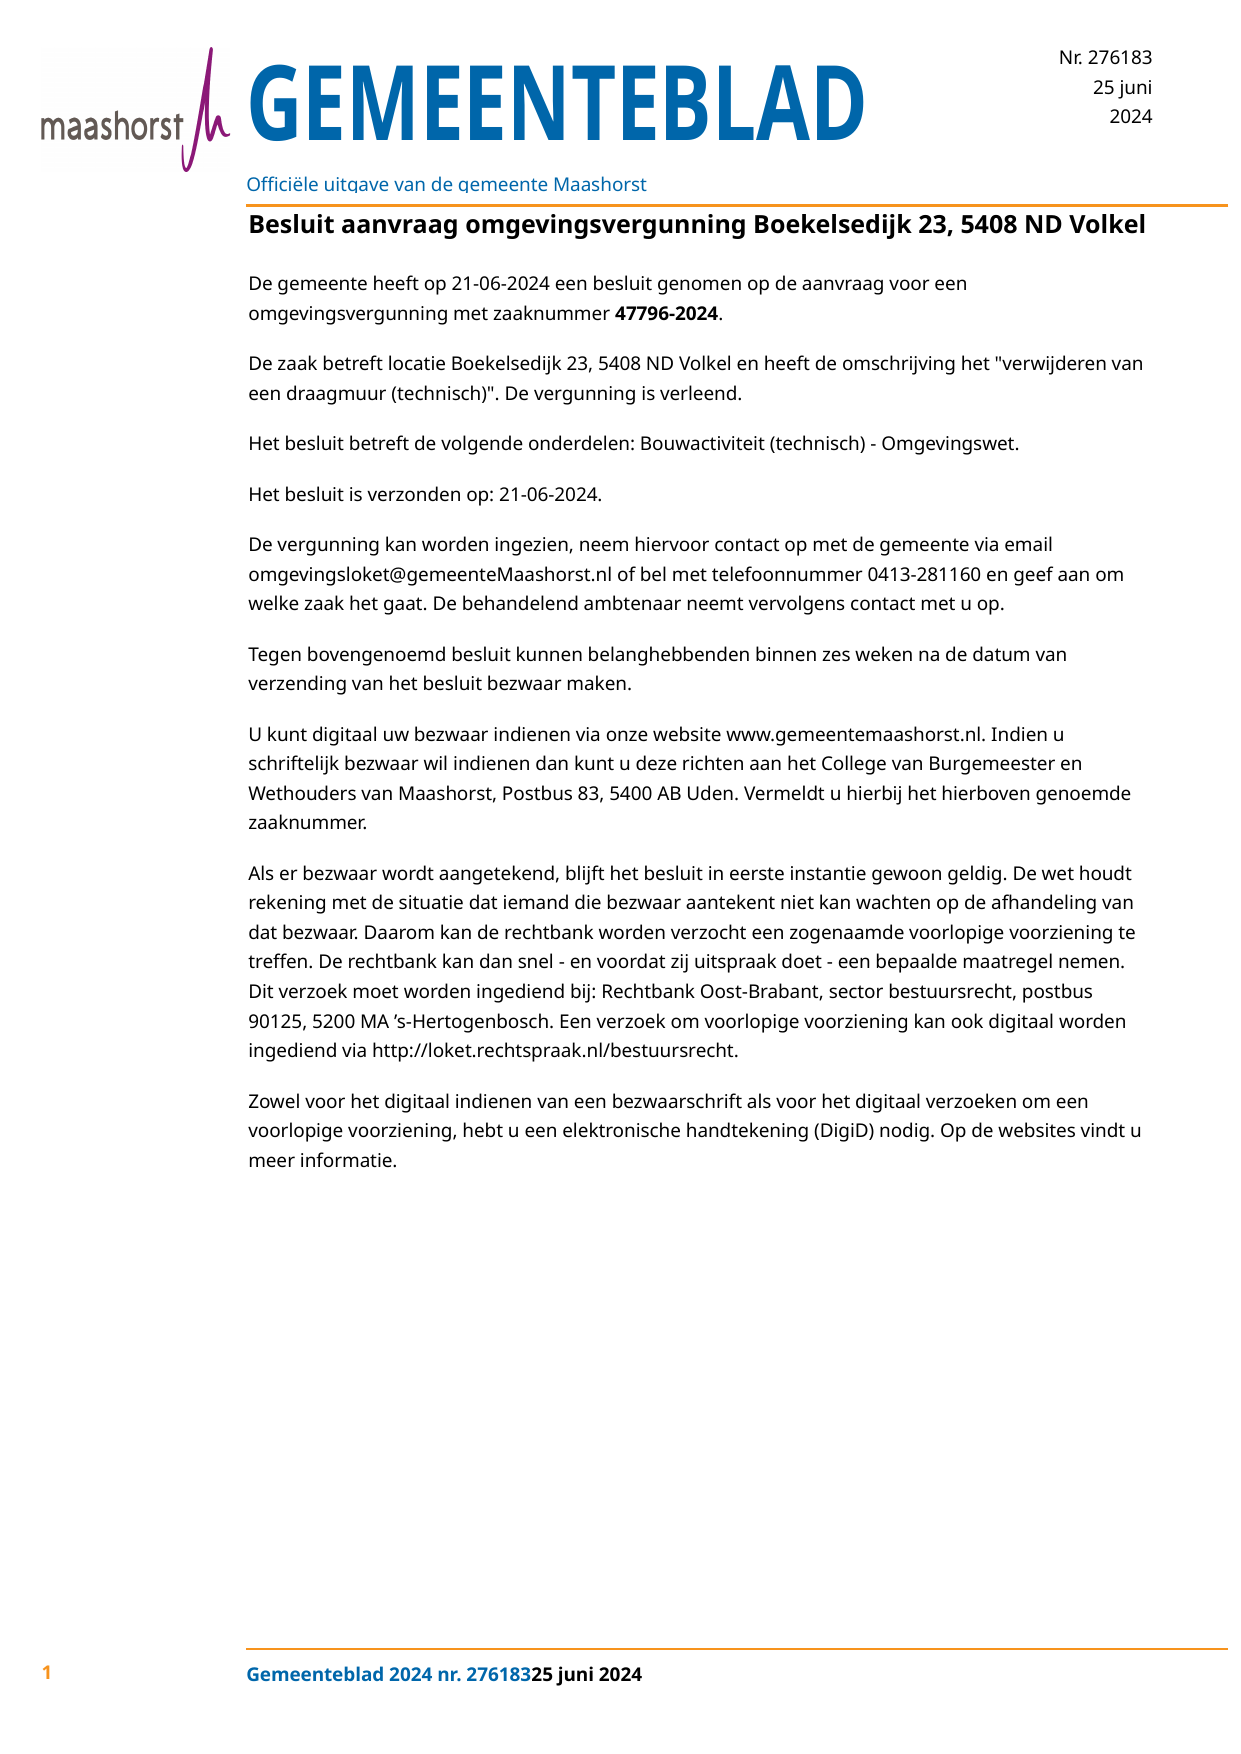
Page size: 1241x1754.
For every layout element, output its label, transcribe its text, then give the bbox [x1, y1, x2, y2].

text U kunt digitaal uw bezwaar indienen via onze website www.gemeentemaashorst.nl. Indien u schriftelijk bezwaar wil indienen dan kunt u deze richten aan het College van Burgemeester en Wethouders van Maashorst, Postbus 83, 5400 AB Uden. Vermeldt u hierbij het hierboven genoemde zaaknummer. [248, 721, 1152, 835]
text De zaak betreft locatie Boekelsedijk 23, 5408 ND Volkel en heeft de omschrijving het "verwijderen van een draagmuur (technisch)". De vergunning is verleend. [248, 350, 1152, 406]
text Tegen bovengenoemd besluit kunnen belanghebbenden binnen zes weken na de datum van verzending van het besluit bezwaar maken. [248, 641, 1152, 696]
text De vergunning kan worden ingezien, neem hiervoor contact op met de gemeente via email omgevingsloket@gemeenteMaashorst.nl of bel met telefoonnummer 0413-281160 en geef aan om welke zaak het gaat. De behandelend ambtenaar neemt vervolgens contact met u op. [248, 531, 1152, 616]
text Het besluit is verzonden op: 21-06-2024. [248, 481, 1152, 506]
text Zowel voor het digitaal indienen van een bezwaarschrift als voor het digitaal verzoeken om een voorlopige voorziening, hebt u een elektronische handtekening (DigiD) nodig. Op de websites vindt u meer informatie. [248, 1088, 1152, 1173]
picture [41, 47, 231, 172]
text Als er bezwaar wordt aangetekend, blijft het besluit in eerste instantie gewoon geldig. De wet houdt rekening met de situatie dat iemand die bezwaar aantekent niet kan wachten op de afhandeling van dat bezwaar. Daarom kan de rechtbank worden verzocht een zogenaamde voorlopige voorziening te treffen. De rechtbank kan dan snel - en voordat zij uitspraak doet - een bepaalde maatregel nemen. Dit verzoek moet worden ingediend bij: Rechtbank Oost-Brabant, sector bestuursrecht, postbus 90125, 5200 MA ’s-Hertogenbosch. Een verzoek om voorlopige voorziening kan ook digitaal worden ingediend via http://loket.rechtspraak.nl/bestuursrecht. [248, 860, 1152, 1063]
text De gemeente heeft op 21-06-2024 een besluit genomen op de aanvraag voor een omgevingsvergunning met zaaknummer 47796-2024. [248, 270, 1152, 326]
text Het besluit betreft de volgende onderdelen: Bouwactiviteit (technisch) - Omgevingswet. [248, 430, 1152, 456]
text Besluit aanvraag omgevingsvergunning Boekelsedijk 23, 5408 ND Volkel [248, 207, 1152, 241]
